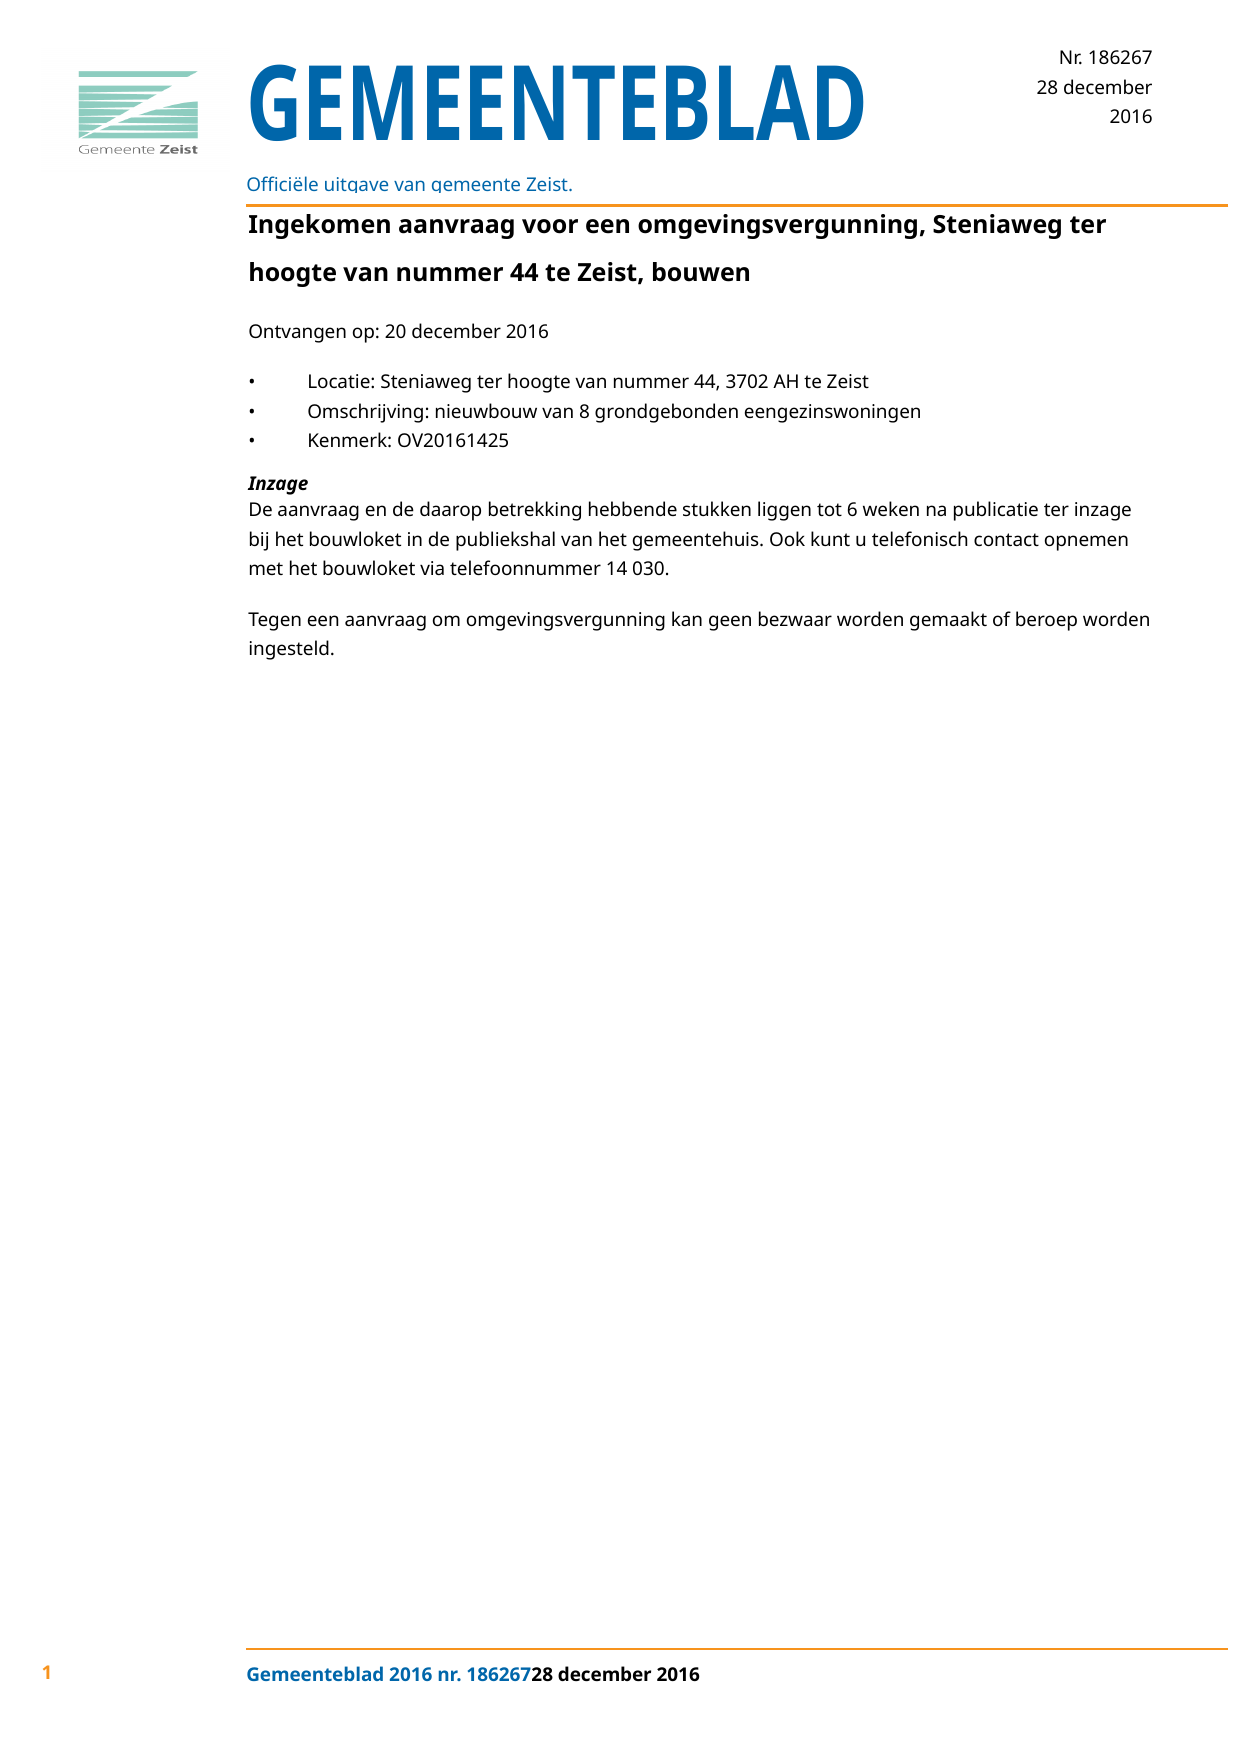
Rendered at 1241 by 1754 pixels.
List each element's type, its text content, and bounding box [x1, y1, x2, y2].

list Omschrijving: nieuwbouw van 8 grondgebonden eengezinswoningen [248, 398, 1152, 424]
list Kenmerk: OV20161425 [248, 427, 1152, 453]
text Tegen een aanvraag om omgevingsvergunning kan geen bezwaar worden gemaakt of beroep worden ingesteld. [248, 606, 1152, 661]
text Inzage [248, 471, 1152, 496]
text De aanvraag en de daarop betrekking hebbende stukken liggen tot 6 weken na publicatie ter inzage bij het bouwloket in de publiekshal van het gemeentehuis. Ook kunt u telefonisch contact opnemen met het bouwloket via telefoonnummer 14 030. [248, 496, 1152, 581]
text Ontvangen op: 20 december 2016 [248, 318, 1152, 344]
list Locatie: Steniaweg ter hoogte van nummer 44, 3702 AH te Zeist [248, 368, 1152, 394]
picture [41, 47, 231, 172]
text Ingekomen aanvraag voor een omgevingsvergunning, Steniaweg ter hoogte van nummer 44 te Zeist, bouwen [248, 207, 1152, 288]
